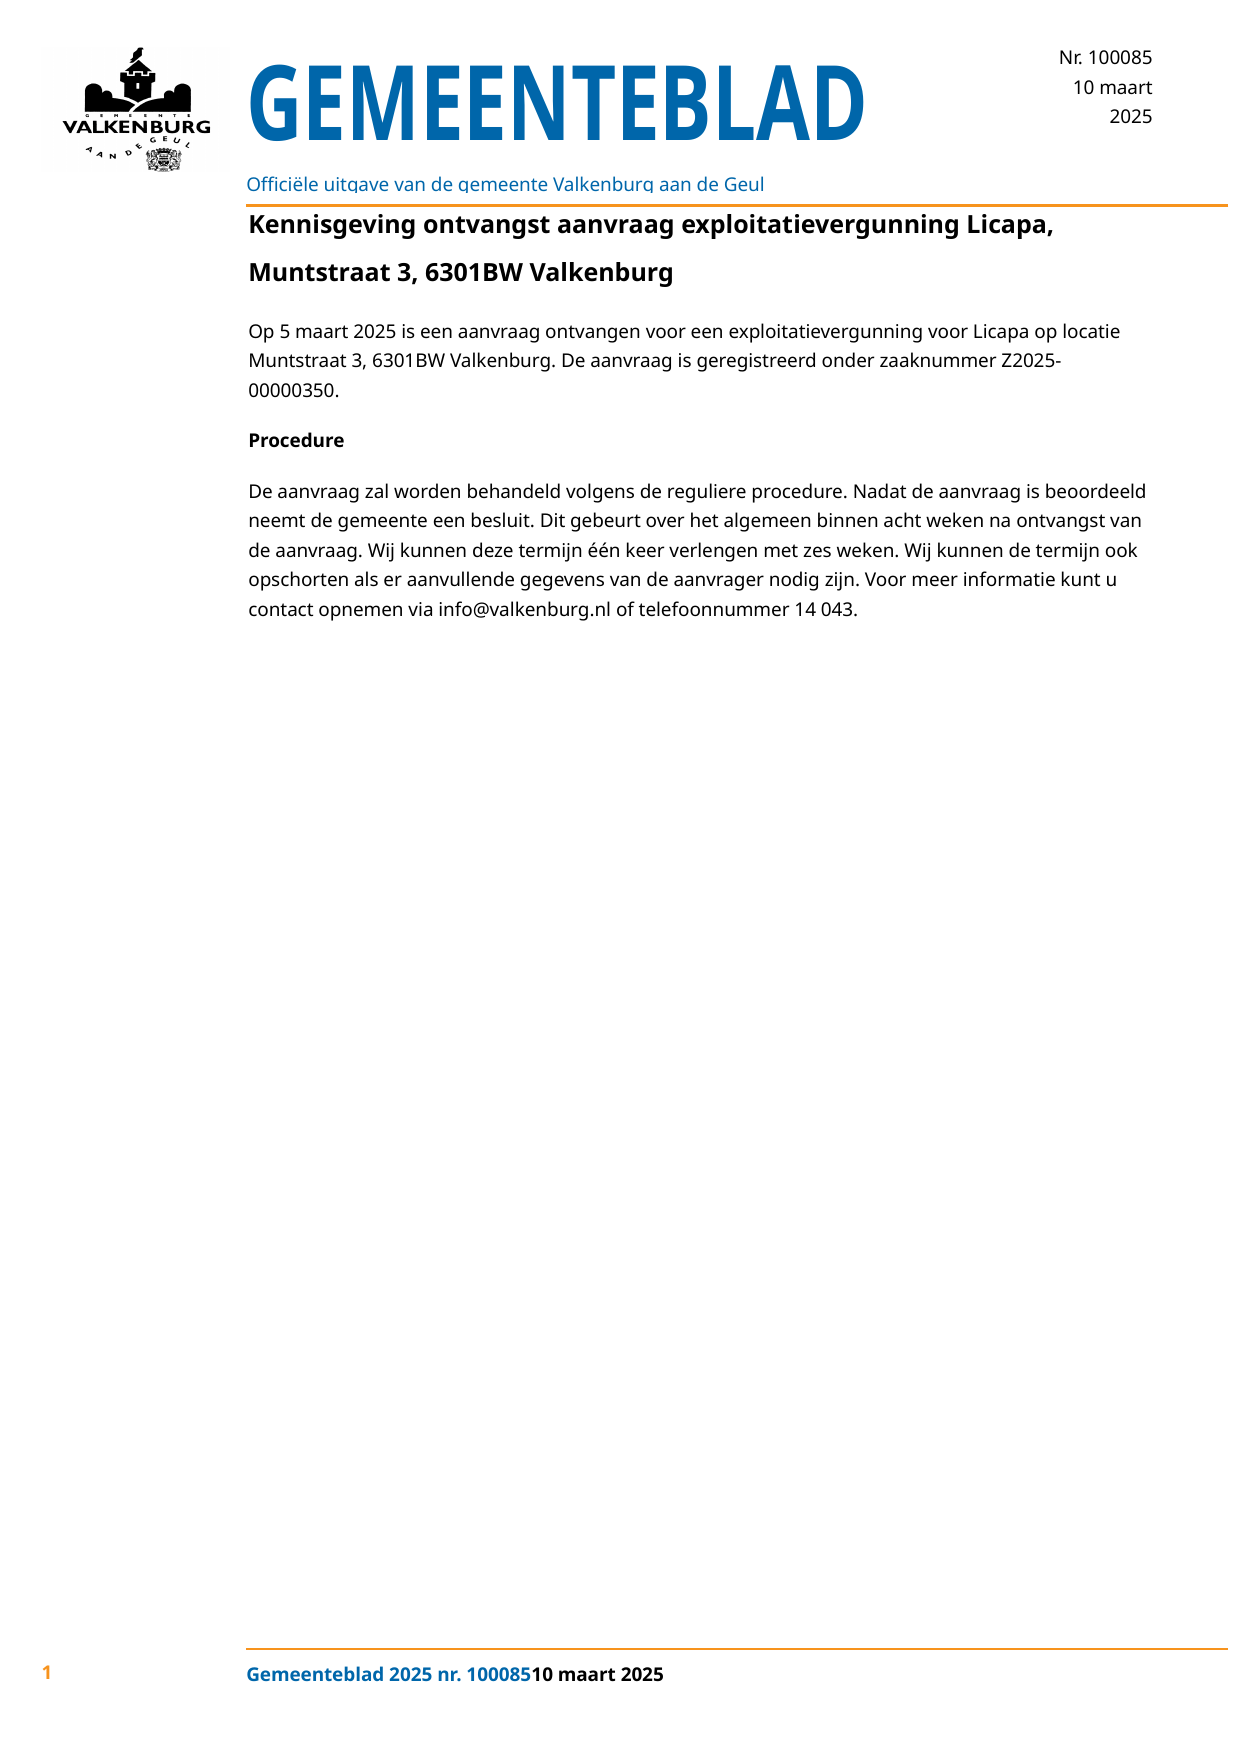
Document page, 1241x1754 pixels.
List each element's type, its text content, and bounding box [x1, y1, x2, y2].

text De aanvraag zal worden behandeld volgens de reguliere procedure. Nadat de aanvraag is beoordeeld neemt de gemeente een besluit. Dit gebeurt over het algemeen binnen acht weken na ontvangst van de aanvraag. Wij kunnen deze termijn één keer verlengen met zes weken. Wij kunnen de termijn ook opschorten als er aanvullende gegevens van de aanvrager nodig zijn. Voor meer informatie kunt u contact opnemen via info@valkenburg.nl of telefoonnummer 14 043. [248, 478, 1152, 622]
text Kennisgeving ontvangst aanvraag exploitatievergunning Licapa, Muntstraat 3, 6301BW Valkenburg [248, 207, 1152, 288]
text Procedure [248, 427, 1152, 453]
picture [41, 47, 231, 172]
text Op 5 maart 2025 is een aanvraag ontvangen voor een exploitatievergunning voor Licapa op locatie Muntstraat 3, 6301BW Valkenburg. De aanvraag is geregistreerd onder zaaknummer Z2025-00000350. [248, 318, 1152, 403]
